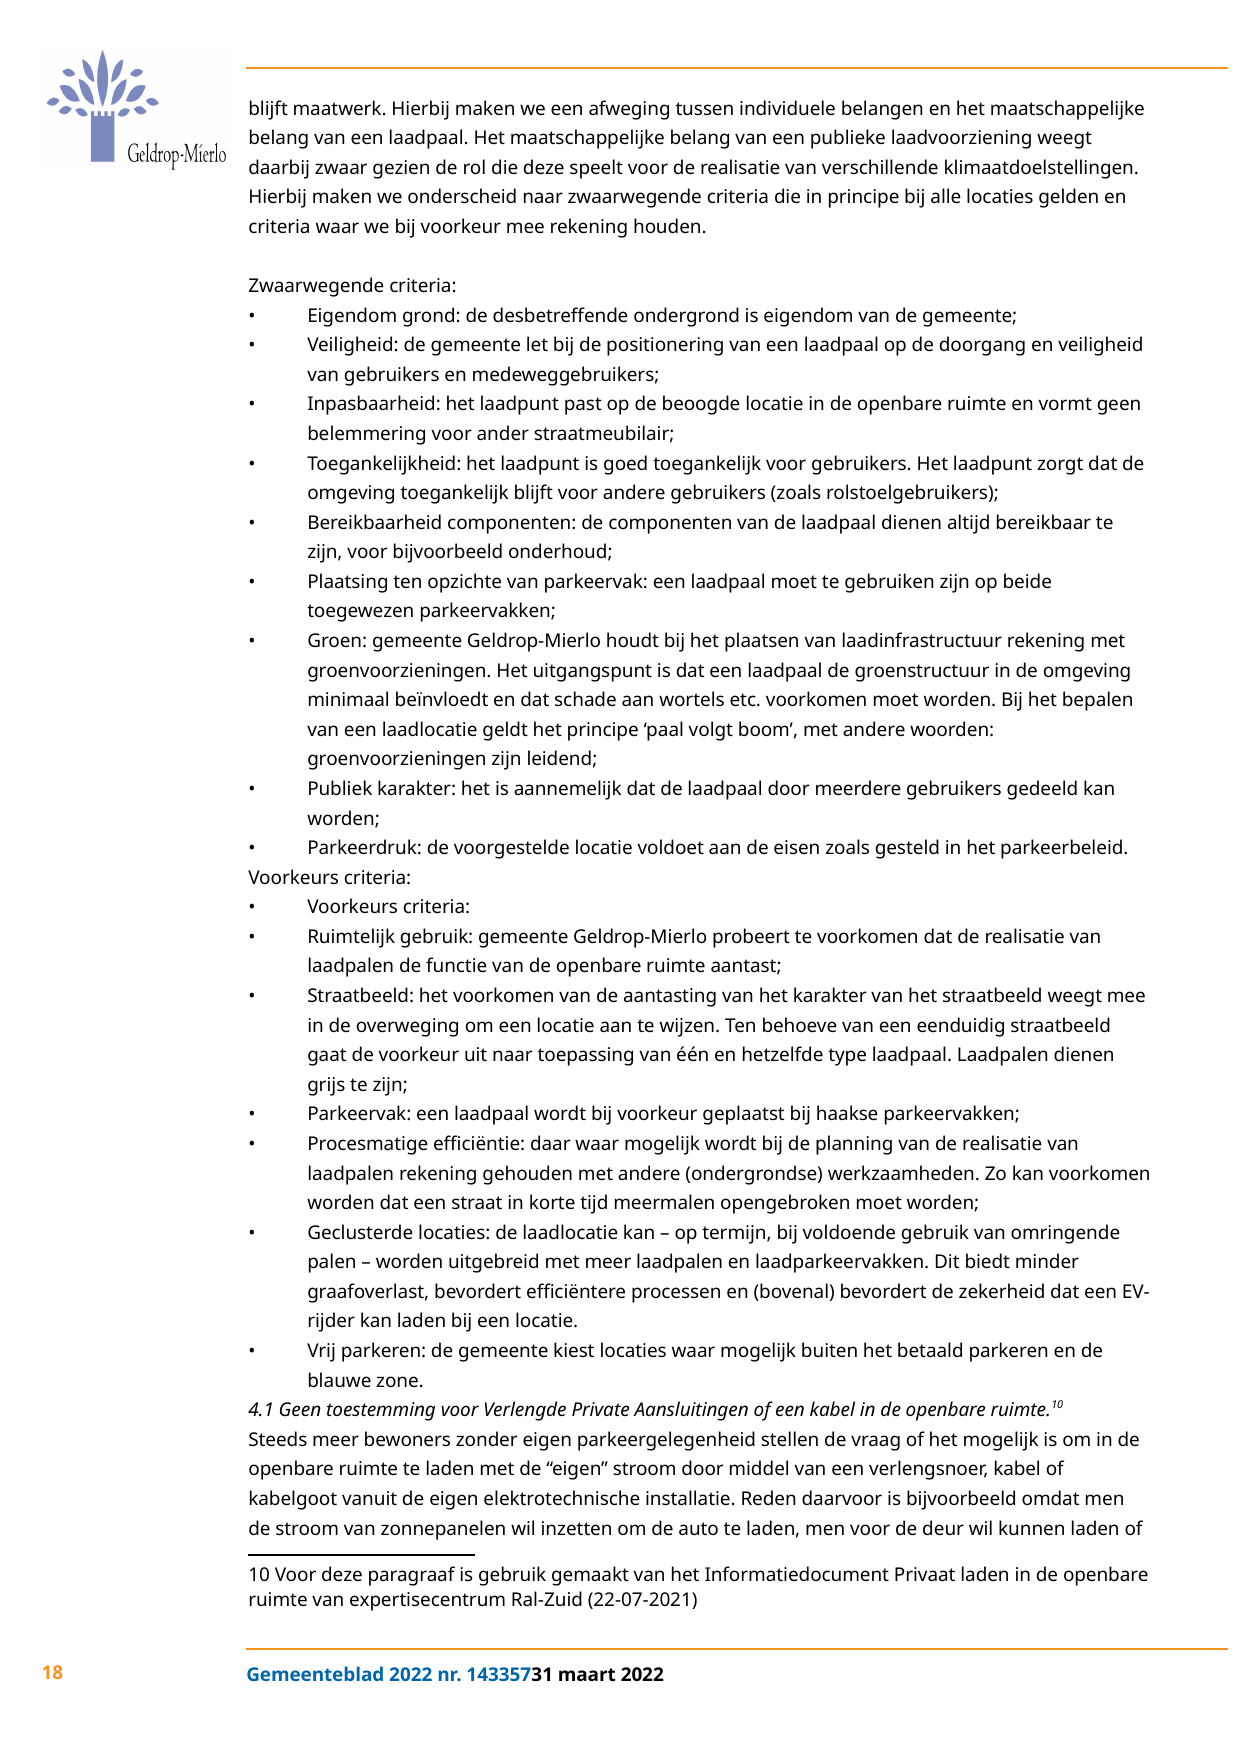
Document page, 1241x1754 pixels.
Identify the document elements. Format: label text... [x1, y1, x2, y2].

list Eigendom grond: de desbetreffende ondergrond is eigendom van de gemeente; [248, 302, 1152, 328]
list Groen: gemeente Geldrop-Mierlo houdt bij het plaatsen van laadinfrastructuur rekening met groenvoorzieningen. Het uitgangspunt is dat een laadpaal de groenstructuur in de omgeving minimaal beïnvloedt en dat schade aan wortels etc. voorkomen moet worden. Bij het bepalen van een laadlocatie geldt het principe ‘paal volgt boom’, met andere woorden: groenvoorzieningen zijn leidend; [248, 627, 1152, 771]
list Publiek karakter: het is aannemelijk dat de laadpaal door meerdere gebruikers gedeeld kan worden; [248, 775, 1152, 831]
text Zwaarwegende criteria: [248, 272, 1152, 298]
list Geclusterde locaties: de laadlocatie kan – op termijn, bij voldoende gebruik van omringende palen – worden uitgebreid met meer laadpalen en laadparkeervakken. Dit biedt minder graafoverlast, bevordert efficiëntere processen en (bovenal) bevordert de zekerheid dat een EV-rijder kan laden bij een locatie. [248, 1219, 1152, 1333]
text openbare ruimte te laden met de “eigen” stroom door middel van een verlengsnoer, kabel of kabelgoot vanuit de eigen elektrotechnische installatie. Reden daarvoor is bijvoorbeeld omdat men de stroom van zonnepanelen wil inzetten om de auto te laden, men voor de deur wil kunnen laden of [248, 1456, 1152, 1541]
list Toegankelijkheid: het laadpunt is goed toegankelijk voor gebruikers. Het laadpunt zorgt dat de omgeving toegankelijk blijft voor andere gebruikers (zoals rolstoelgebruikers); [248, 450, 1152, 505]
picture [41, 47, 231, 172]
text Voor deze paragraaf is gebruik gemaakt van het Informatiedocument Privaat laden in de openbare ruimte van expertisecentrum Ral-Zuid (22-07-2021) [248, 1561, 1152, 1612]
text blijft maatwerk. Hierbij maken we een afweging tussen individuele belangen en het maatschappelijke belang van een laadpaal. Het maatschappelijke belang van een publieke laadvoorziening weegt daarbij zwaar gezien de rol die deze speelt voor de realisatie van verschillende klimaatdoelstellingen. Hierbij maken we onderscheid naar zwaarwegende criteria die in principe bij alle locaties gelden en criteria waar we bij voorkeur mee rekening houden. [248, 95, 1152, 239]
list Plaatsing ten opzichte van parkeervak: een laadpaal moet te gebruiken zijn op beide toegewezen parkeervakken; [248, 568, 1152, 623]
list Voorkeurs criteria: [248, 893, 1152, 919]
text Steeds meer bewoners zonder eigen parkeergelegenheid stellen de vraag of het mogelijk is om in de [248, 1426, 1152, 1452]
text Voorkeurs criteria: [248, 864, 1152, 890]
list Procesmatige efficiëntie: daar waar mogelijk wordt bij de planning van de realisatie van laadpalen rekening gehouden met andere (ondergrondse) werkzaamheden. Zo kan voorkomen worden dat een straat in korte tijd meermalen opengebroken moet worden; [248, 1130, 1152, 1215]
list Inpasbaarheid: het laadpunt past op de beoogde locatie in de openbare ruimte en vormt geen belemmering voor ander straatmeubilair; [248, 391, 1152, 446]
list Vrij parkeren: de gemeente kiest locaties waar mogelijk buiten het betaald parkeren en de blauwe zone. [248, 1337, 1152, 1393]
list Straatbeeld: het voorkomen van de aantasting van het karakter van het straatbeeld weegt mee in de overweging om een locatie aan te wijzen. Ten behoeve van een eenduidig straatbeeld gaat de voorkeur uit naar toepassing van één en hetzelfde type laadpaal. Laadpalen dienen grijs te zijn; [248, 982, 1152, 1097]
list Parkeerdruk: de voorgestelde locatie voldoet aan de eisen zoals gesteld in het parkeerbeleid. [248, 834, 1152, 860]
list Ruimtelijk gebruik: gemeente Geldrop-Mierlo probeert te voorkomen dat de realisatie van laadpalen de functie van de openbare ruimte aantast; [248, 923, 1152, 978]
list Veiligheid: de gemeente let bij de positionering van een laadpaal op de doorgang en veiligheid van gebruikers en medeweggebruikers; [248, 331, 1152, 387]
list Parkeervak: een laadpaal wordt bij voorkeur geplaatst bij haakse parkeervakken; [248, 1101, 1152, 1126]
text 4.1 Geen toestemming voor Verlengde Private Aansluitingen of een kabel in de openbare ruimte. [248, 1396, 1152, 1422]
list Bereikbaarheid componenten: de componenten van de laadpaal dienen altijd bereikbaar te zijn, voor bijvoorbeeld onderhoud; [248, 509, 1152, 564]
